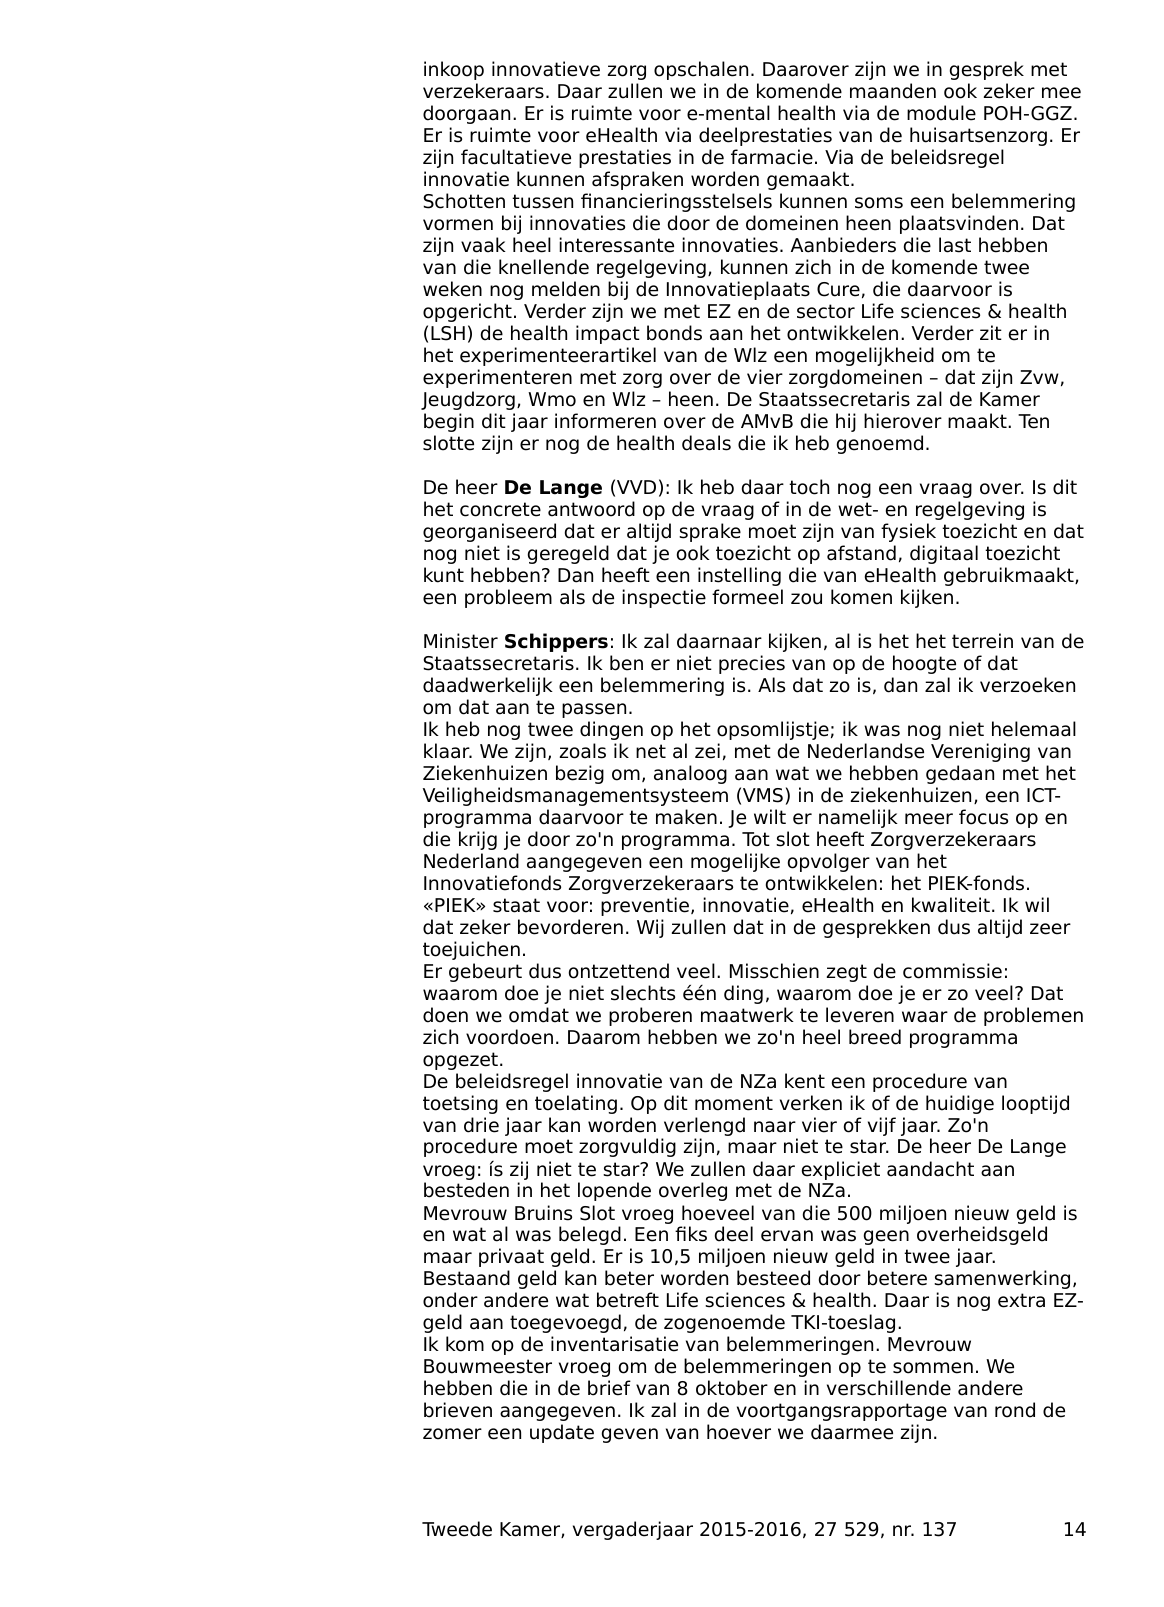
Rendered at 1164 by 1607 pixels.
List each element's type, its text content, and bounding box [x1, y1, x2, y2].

text Minister Schippers: Ik zal daarnaar kijken, al is het het terrein van de Staatssecretaris. Ik ben er niet precies van op de hoogte of dat daadwerkelijk een belemmering is. Als dat zo is, dan zal ik verzoeken om dat aan te passen. [422, 631, 1087, 719]
text Ik heb nog twee dingen op het opsomlijstje; ik was nog niet helemaal klaar. We zijn, zoals ik net al zei, met de Nederlandse Vereniging van Ziekenhuizen bezig om, analoog aan wat we hebben gedaan met het Veiligheidsmanagementsysteem (VMS) in de ziekenhuizen, een ICT-programma daarvoor te maken. Je wilt er namelijk meer focus op en die krijg je door zo'n programma. Tot slot heeft Zorgverzekeraars Nederland aangegeven een mogelijke opvolger van het Innovatiefonds Zorgverzekeraars te ontwikkelen: het PIEK-fonds. «PIEK» staat voor: preventie, innovatie, eHealth en kwaliteit. Ik wil dat zeker bevorderen. Wij zullen dat in de gesprekken dus altijd zeer toejuichen. [422, 719, 1087, 961]
text inkoop innovatieve zorg opschalen. Daarover zijn we in gesprek met verzekeraars. Daar zullen we in de komende maanden ook zeker mee doorgaan. Er is ruimte voor e-mental health via de module POH-GGZ. Er is ruimte voor eHealth via deelprestaties van de huisartsenzorg. Er zijn facultatieve prestaties in de farmacie. Via de beleidsregel innovatie kunnen afspraken worden gemaakt. [422, 59, 1087, 191]
text Schotten tussen financieringsstelsels kunnen soms een belemmering vormen bij innovaties die door de domeinen heen plaatsvinden. Dat zijn vaak heel interessante innovaties. Aanbieders die last hebben van die knellende regelgeving, kunnen zich in de komende twee weken nog melden bij de Innovatieplaats Cure, die daarvoor is opgericht. Verder zijn we met EZ en de sector Life sciences & health (LSH) de health impact bonds aan het ontwikkelen. Verder zit er in het experimenteerartikel van de Wlz een mogelijkheid om te experimenteren met zorg over de vier zorgdomeinen – dat zijn Zvw, Jeugdzorg, Wmo en Wlz – heen. De Staatssecretaris zal de Kamer begin dit jaar informeren over de AMvB die hij hierover maakt. Ten slotte zijn er nog de health deals die ik heb genoemd. [422, 191, 1087, 455]
text De beleidsregel innovatie van de NZa kent een procedure van toetsing en toelating. Op dit moment verken ik of de huidige looptijd van drie jaar kan worden verlengd naar vier of vijf jaar. Zo'n procedure moet zorgvuldig zijn, maar niet te star. De heer De Lange vroeg: ís zij niet te star? We zullen daar expliciet aandacht aan besteden in het lopende overleg met de NZa. [422, 1071, 1087, 1202]
text Er gebeurt dus ontzettend veel. Misschien zegt de commissie: waarom doe je niet slechts één ding, waarom doe je er zo veel? Dat doen we omdat we proberen maatwerk te leveren waar de problemen zich voordoen. Daarom hebben we zo'n heel breed programma opgezet. [422, 961, 1087, 1071]
text Ik kom op de inventarisatie van belemmeringen. Mevrouw Bouwmeester vroeg om de belemmeringen op te sommen. We hebben die in de brief van 8 oktober en in verschillende andere brieven aangegeven. Ik zal in de voortgangsrapportage van rond de zomer een update geven van hoever we daarmee zijn. [422, 1334, 1087, 1444]
text De heer De Lange (VVD): Ik heb daar toch nog een vraag over. Is dit het concrete antwoord op de vraag of in de wet- en regelgeving is georganiseerd dat er altijd sprake moet zijn van fysiek toezicht en dat nog niet is geregeld dat je ook toezicht op afstand, digitaal toezicht kunt hebben? Dan heeft een instelling die van eHealth gebruikmaakt, een probleem als de inspectie formeel zou komen kijken. [422, 477, 1087, 609]
text Mevrouw Bruins Slot vroeg hoeveel van die 500 miljoen nieuw geld is en wat al was belegd. Een fiks deel ervan was geen overheidsgeld maar privaat geld. Er is 10,5 miljoen nieuw geld in twee jaar. Bestaand geld kan beter worden besteed door betere samenwerking, onder andere wat betreft Life sciences & health. Daar is nog extra EZ-geld aan toegevoegd, de zogenoemde TKI-toeslag. [422, 1202, 1087, 1334]
